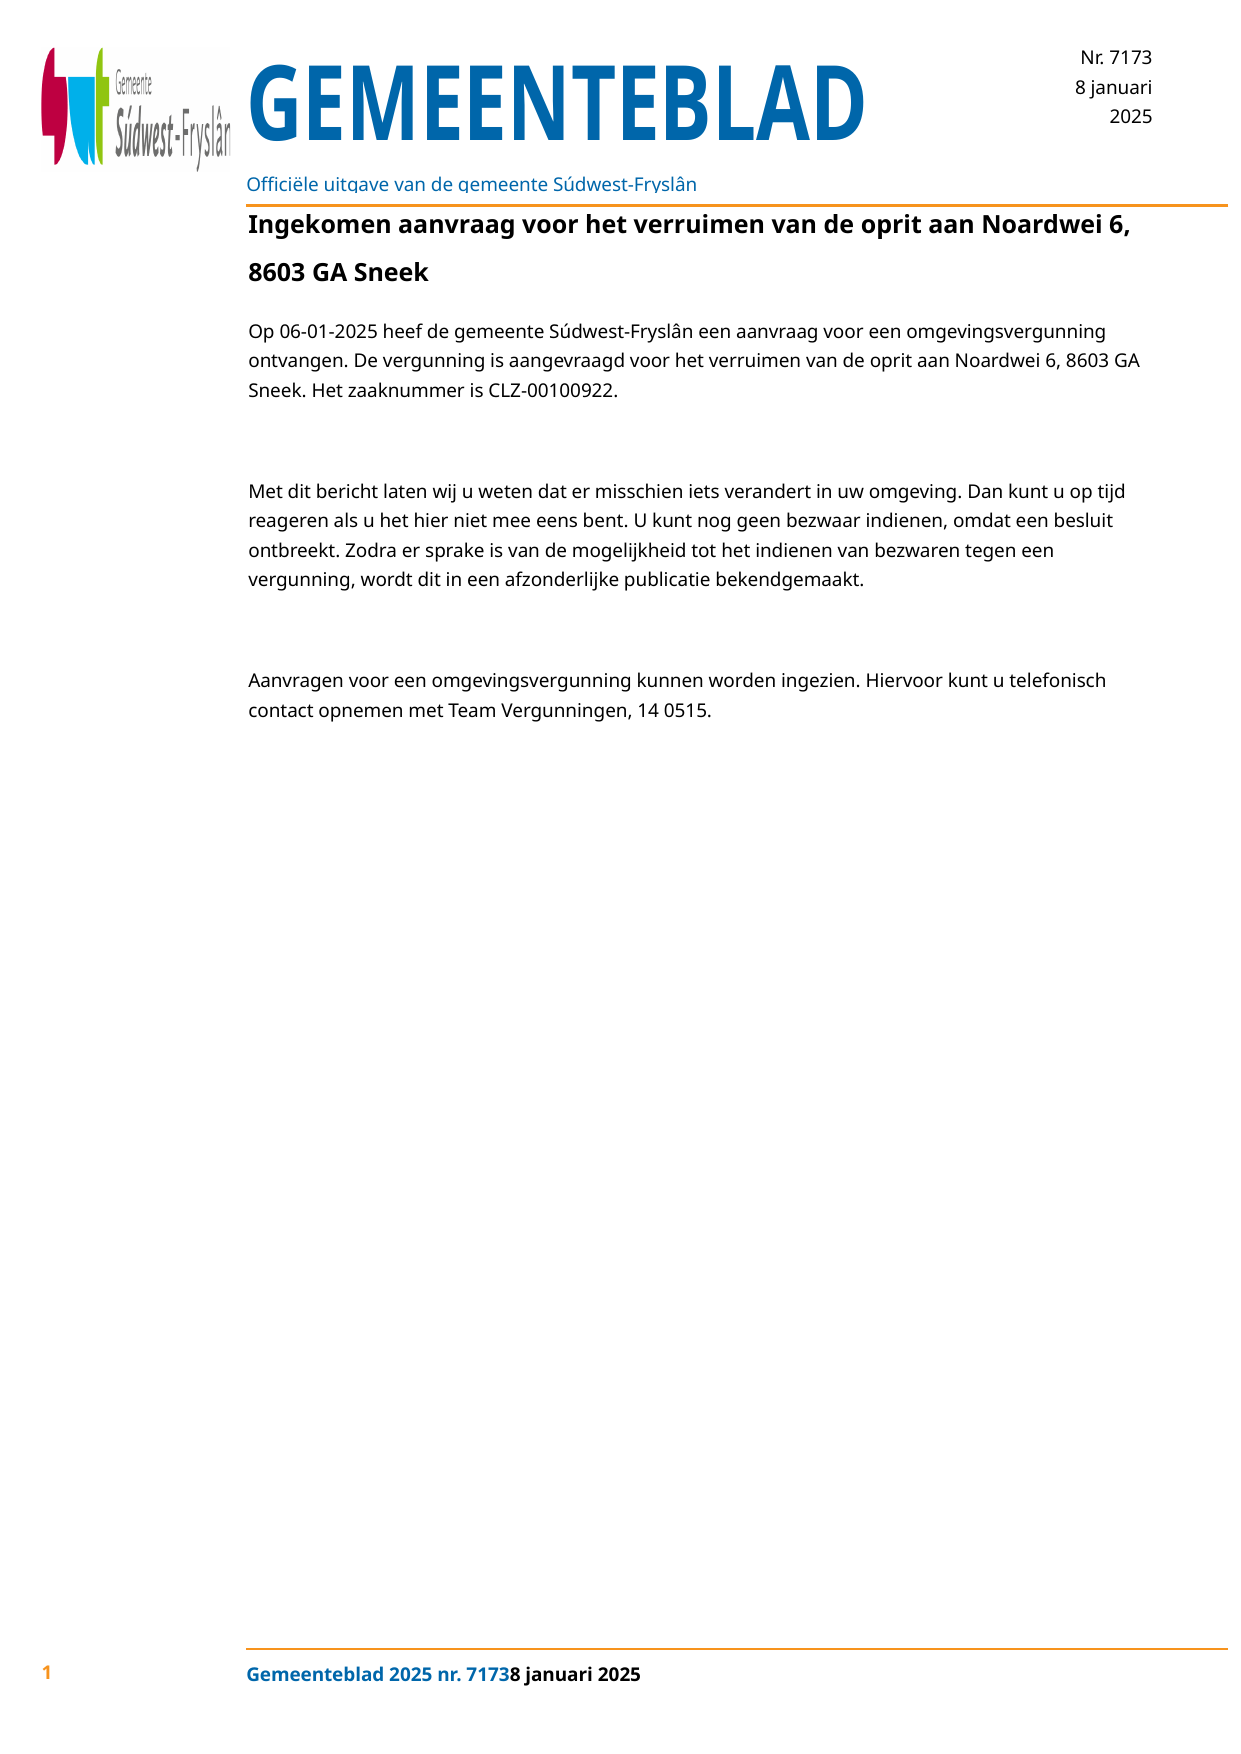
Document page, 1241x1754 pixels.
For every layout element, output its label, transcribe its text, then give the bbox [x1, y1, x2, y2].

picture [41, 47, 231, 172]
text Met dit bericht laten wij u weten dat er misschien iets verandert in uw omgeving. Dan kunt u op tijd reageren als u het hier niet mee eens bent. U kunt nog geen bezwaar indienen, omdat een besluit ontbreekt. Zodra er sprake is van de mogelijkheid tot het indienen van bezwaren tegen een vergunning, wordt dit in een afzonderlijke publicatie bekendgemaakt. [248, 478, 1152, 592]
text Ingekomen aanvraag voor het verruimen van de oprit aan Noardwei 6, 8603 GA Sneek [248, 207, 1152, 288]
text Aanvragen voor een omgevingsvergunning kunnen worden ingezien. Hiervoor kunt u telefonisch contact opnemen met Team Vergunningen, 14 0515. [248, 667, 1152, 723]
text Op 06-01-2025 heef de gemeente Súdwest-Fryslân een aanvraag voor een omgevingsvergunning ontvangen. De vergunning is aangevraagd voor het verruimen van de oprit aan Noardwei 6, 8603 GA Sneek. Het zaaknummer is CLZ-00100922. [248, 318, 1152, 403]
